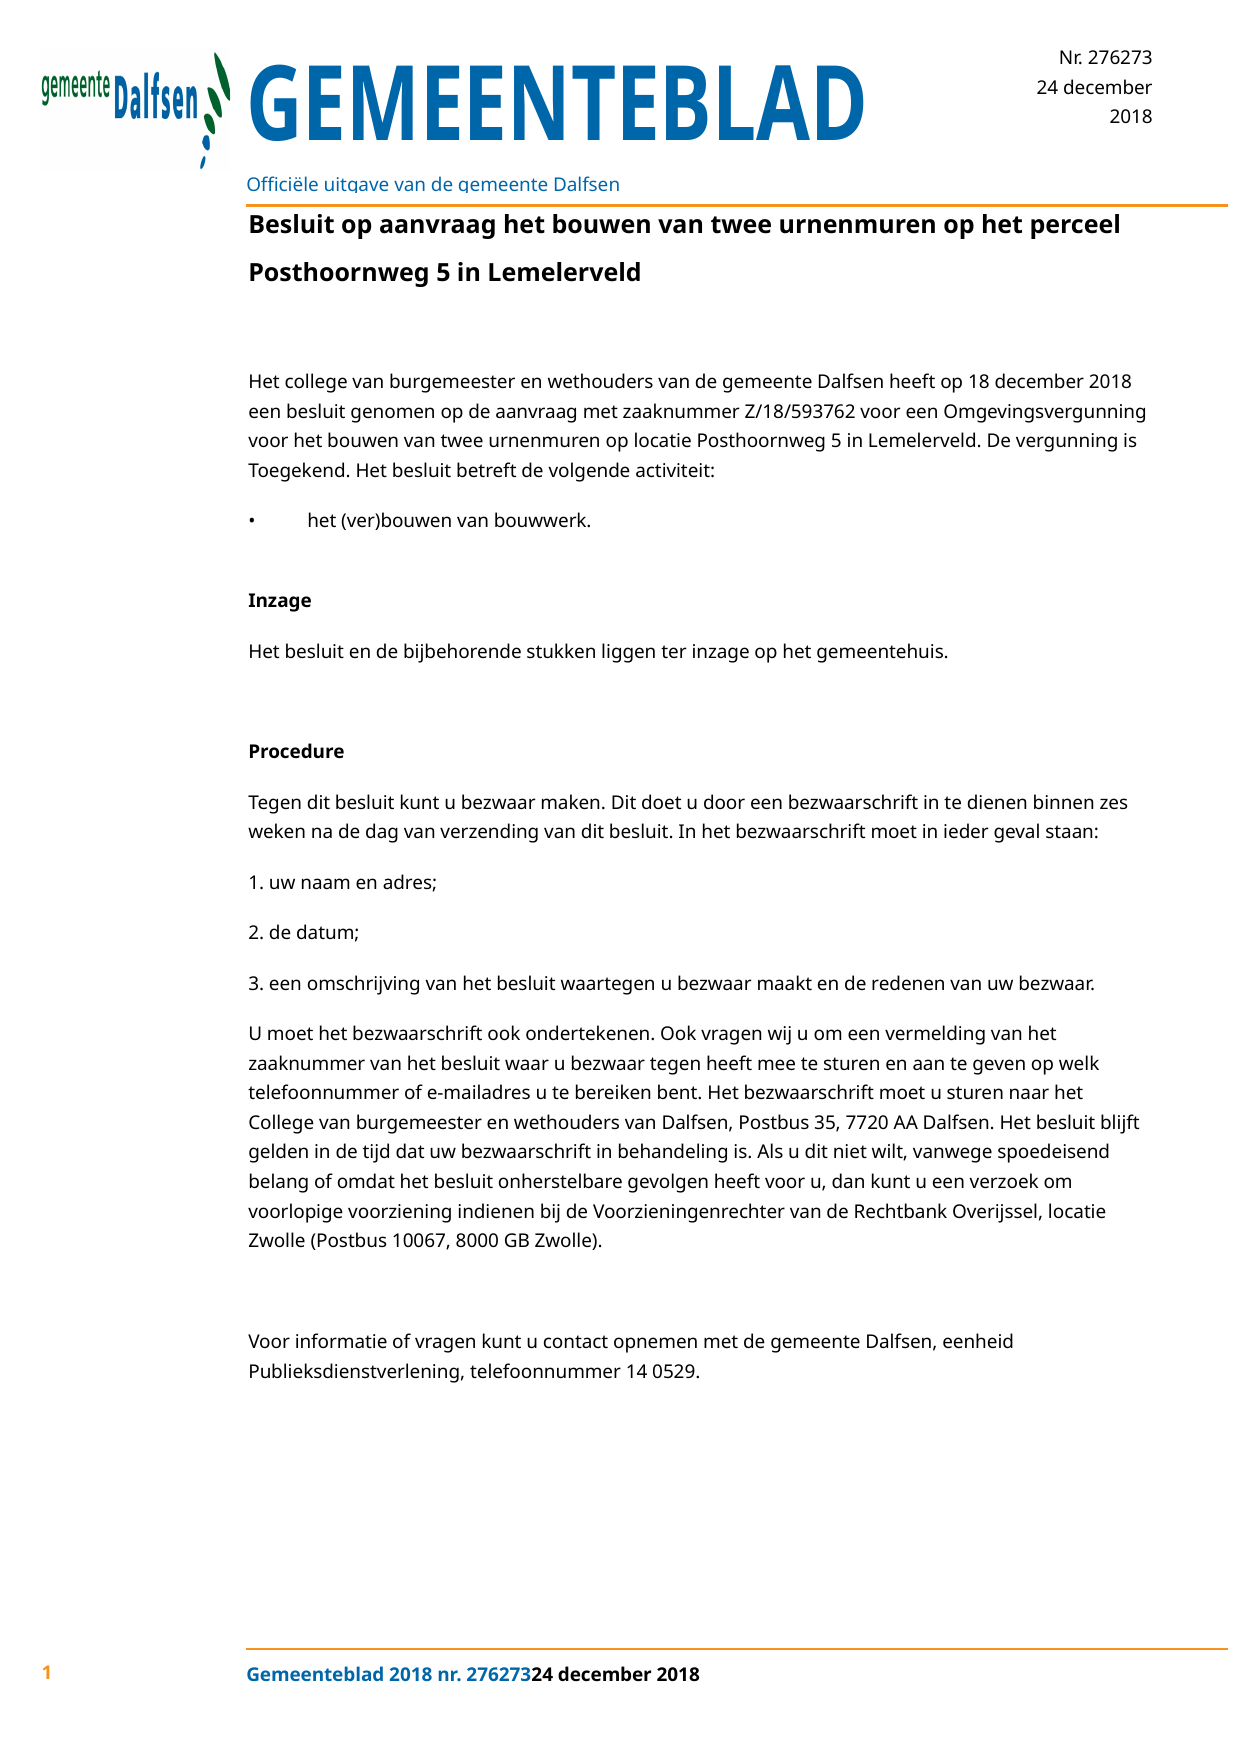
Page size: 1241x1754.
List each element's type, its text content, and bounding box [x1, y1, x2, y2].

text U moet het bezwaarschrift ook ondertekenen. Ook vragen wij u om een vermelding van het zaaknummer van het besluit waar u bezwaar tegen heeft mee te sturen en aan te geven op welk telefoonnummer of e-mailadres u te bereiken bent. Het bezwaarschrift moet u sturen naar het College van burgemeester en wethouders van Dalfsen, Postbus 35, 7720 AA Dalfsen. Het besluit blijft gelden in de tijd dat uw bezwaarschrift in behandeling is. Als u dit niet wilt, vanwege spoedeisend belang of omdat het besluit onherstelbare gevolgen heeft voor u, dan kunt u een verzoek om voorlopige voorziening indienen bij de Voorzieningenrechter van de Rechtbank Overijssel, locatie Zwolle (Postbus 10067, 8000 GB Zwolle). [248, 1020, 1152, 1253]
text 3. een omschrijving van het besluit waartegen u bezwaar maakt en de redenen van uw bezwaar. [248, 970, 1152, 996]
text Besluit op aanvraag het bouwen van twee urnenmuren op het perceel Posthoornweg 5 in Lemelerveld [248, 207, 1152, 288]
text Tegen dit besluit kunt u bezwaar maken. Dit doet u door een bezwaarschrift in te dienen binnen zes weken na de dag van verzending van dit besluit. In het bezwaarschrift moet in ieder geval staan: [248, 789, 1152, 844]
text Het besluit en de bijbehorende stukken liggen ter inzage op het gemeentehuis. [248, 638, 1152, 664]
list het (ver)bouwen van bouwwerk. [248, 507, 1152, 533]
text Inzage [248, 587, 1152, 613]
text 2. de datum; [248, 919, 1152, 945]
picture [41, 47, 231, 172]
text Voor informatie of vragen kunt u contact opnemen met de gemeente Dalfsen, eenheid Publieksdienstverlening, telefoonnummer 14 0529. [248, 1328, 1152, 1384]
text 1. uw naam en adres; [248, 869, 1152, 895]
text Procedure [248, 739, 1152, 764]
text Het college van burgemeester en wethouders van de gemeente Dalfsen heeft op 18 december 2018 een besluit genomen op de aanvraag met zaaknummer Z/18/593762 voor een Omgevingsvergunning voor het bouwen van twee urnenmuren op locatie Posthoornweg 5 in Lemelerveld. De vergunning is Toegekend. Het besluit betreft de volgende activiteit: [248, 368, 1152, 483]
